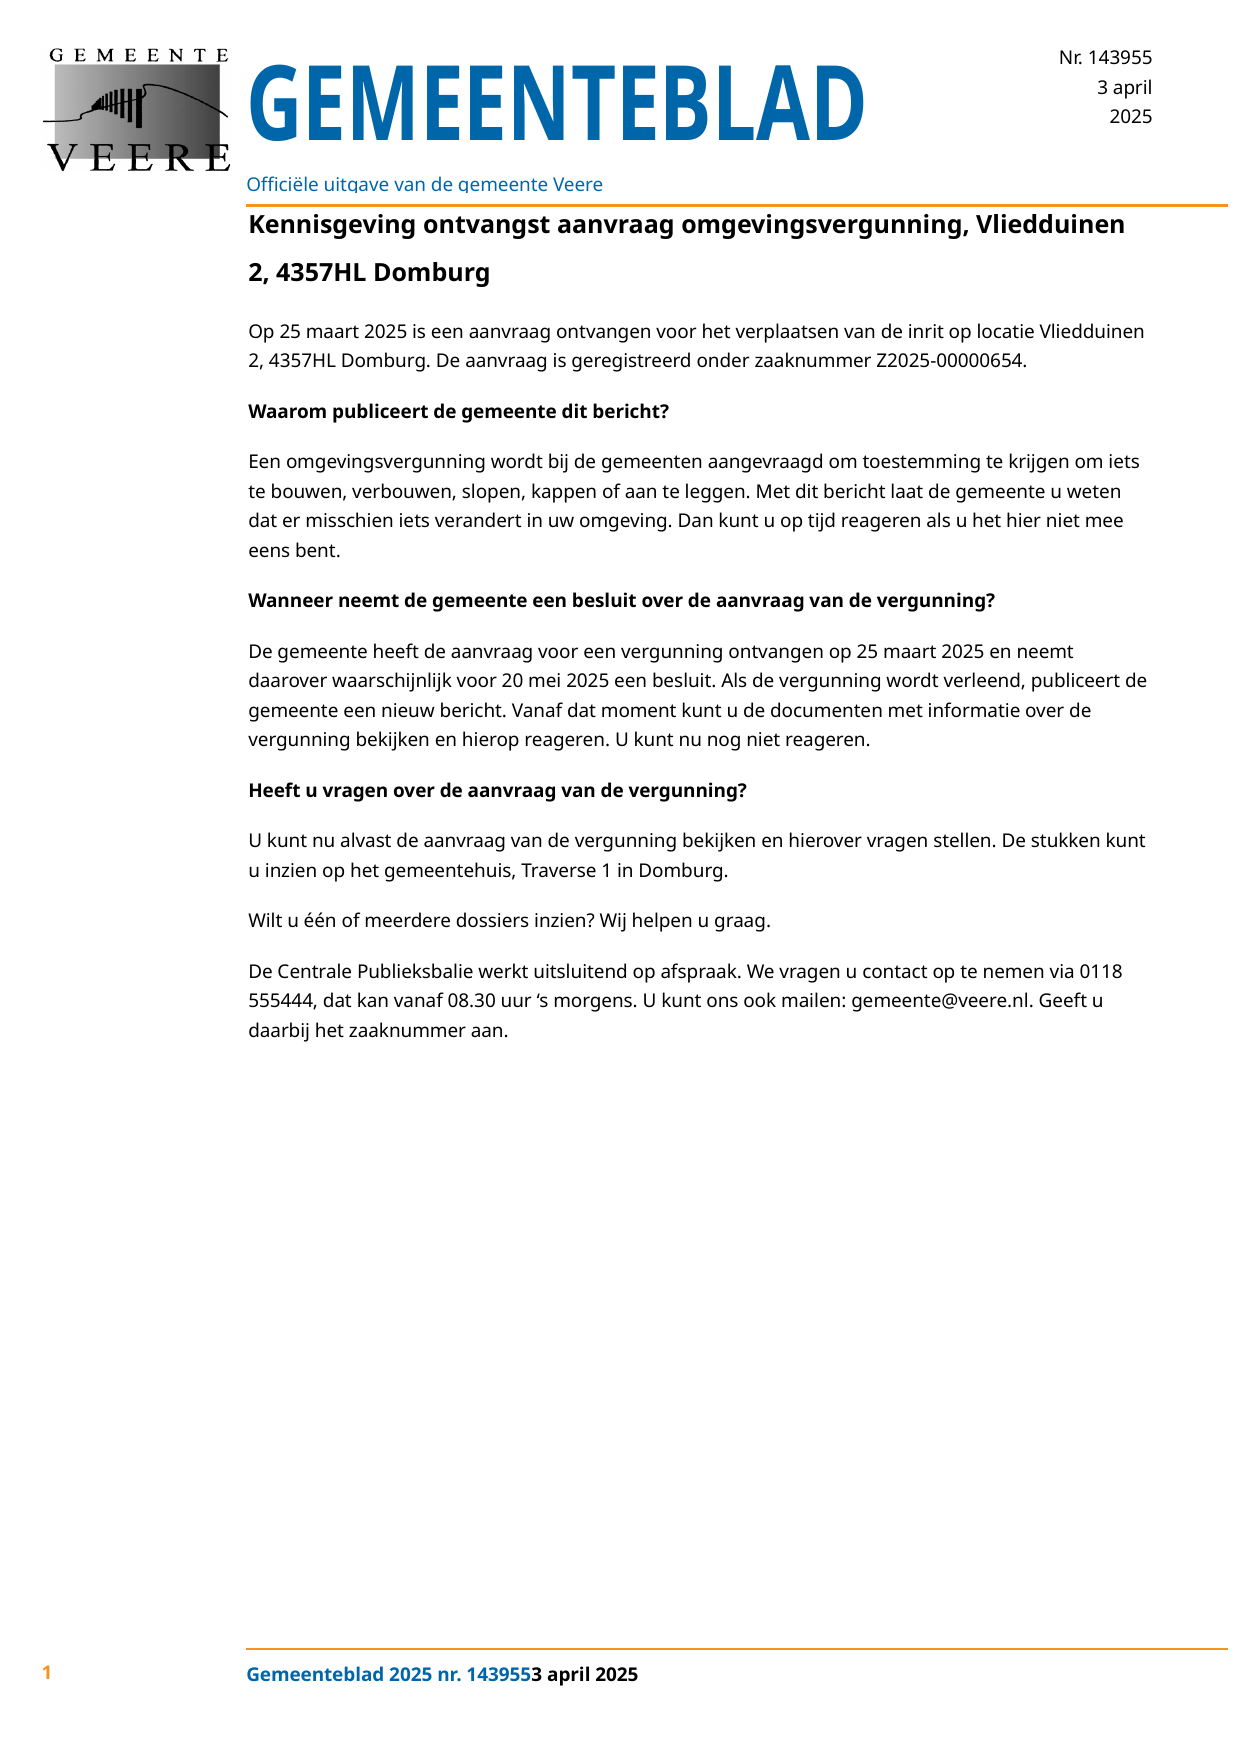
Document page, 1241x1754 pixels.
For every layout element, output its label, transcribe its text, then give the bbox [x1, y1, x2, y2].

text Wilt u één of meerdere dossiers inzien? Wij helpen u graag. [248, 907, 1152, 933]
text U kunt nu alvast de aanvraag van de vergunning bekijken en hierover vragen stellen. De stukken kunt u inzien op het gemeentehuis, Traverse 1 in Domburg. [248, 827, 1152, 883]
text De gemeente heeft de aanvraag voor een vergunning ontvangen op 25 maart 2025 en neemt daarover waarschijnlijk voor 20 mei 2025 een besluit. Als de vergunning wordt verleend, publiceert de gemeente een nieuw bericht. Vanaf dat moment kunt u de documenten met informatie over de vergunning bekijken en hierop reageren. U kunt nu nog niet reageren. [248, 638, 1152, 752]
text De Centrale Publieksbalie werkt uitsluitend op afspraak. We vragen u contact op te nemen via 0118 555444, dat kan vanaf 08.30 uur ‘s morgens. U kunt ons ook mailen: gemeente@veere.nl. Geeft u daarbij het zaaknummer aan. [248, 958, 1152, 1043]
text Heeft u vragen over de aanvraag van de vergunning? [248, 777, 1152, 803]
picture [41, 47, 231, 172]
text Kennisgeving ontvangst aanvraag omgevingsvergunning, Vliedduinen 2, 4357HL Domburg [248, 207, 1152, 288]
text Waarom publiceert de gemeente dit bericht? [248, 398, 1152, 424]
text Een omgevingsvergunning wordt bij de gemeenten aangevraagd om toestemming te krijgen om iets te bouwen, verbouwen, slopen, kappen of aan te leggen. Met dit bericht laat de gemeente u weten dat er misschien iets verandert in uw omgeving. Dan kunt u op tijd reageren als u het hier niet mee eens bent. [248, 448, 1152, 563]
text Op 25 maart 2025 is een aanvraag ontvangen voor het verplaatsen van de inrit op locatie Vliedduinen 2, 4357HL Domburg. De aanvraag is geregistreerd onder zaaknummer Z2025-00000654. [248, 318, 1152, 373]
text Wanneer neemt de gemeente een besluit over de aanvraag van de vergunning? [248, 587, 1152, 613]
